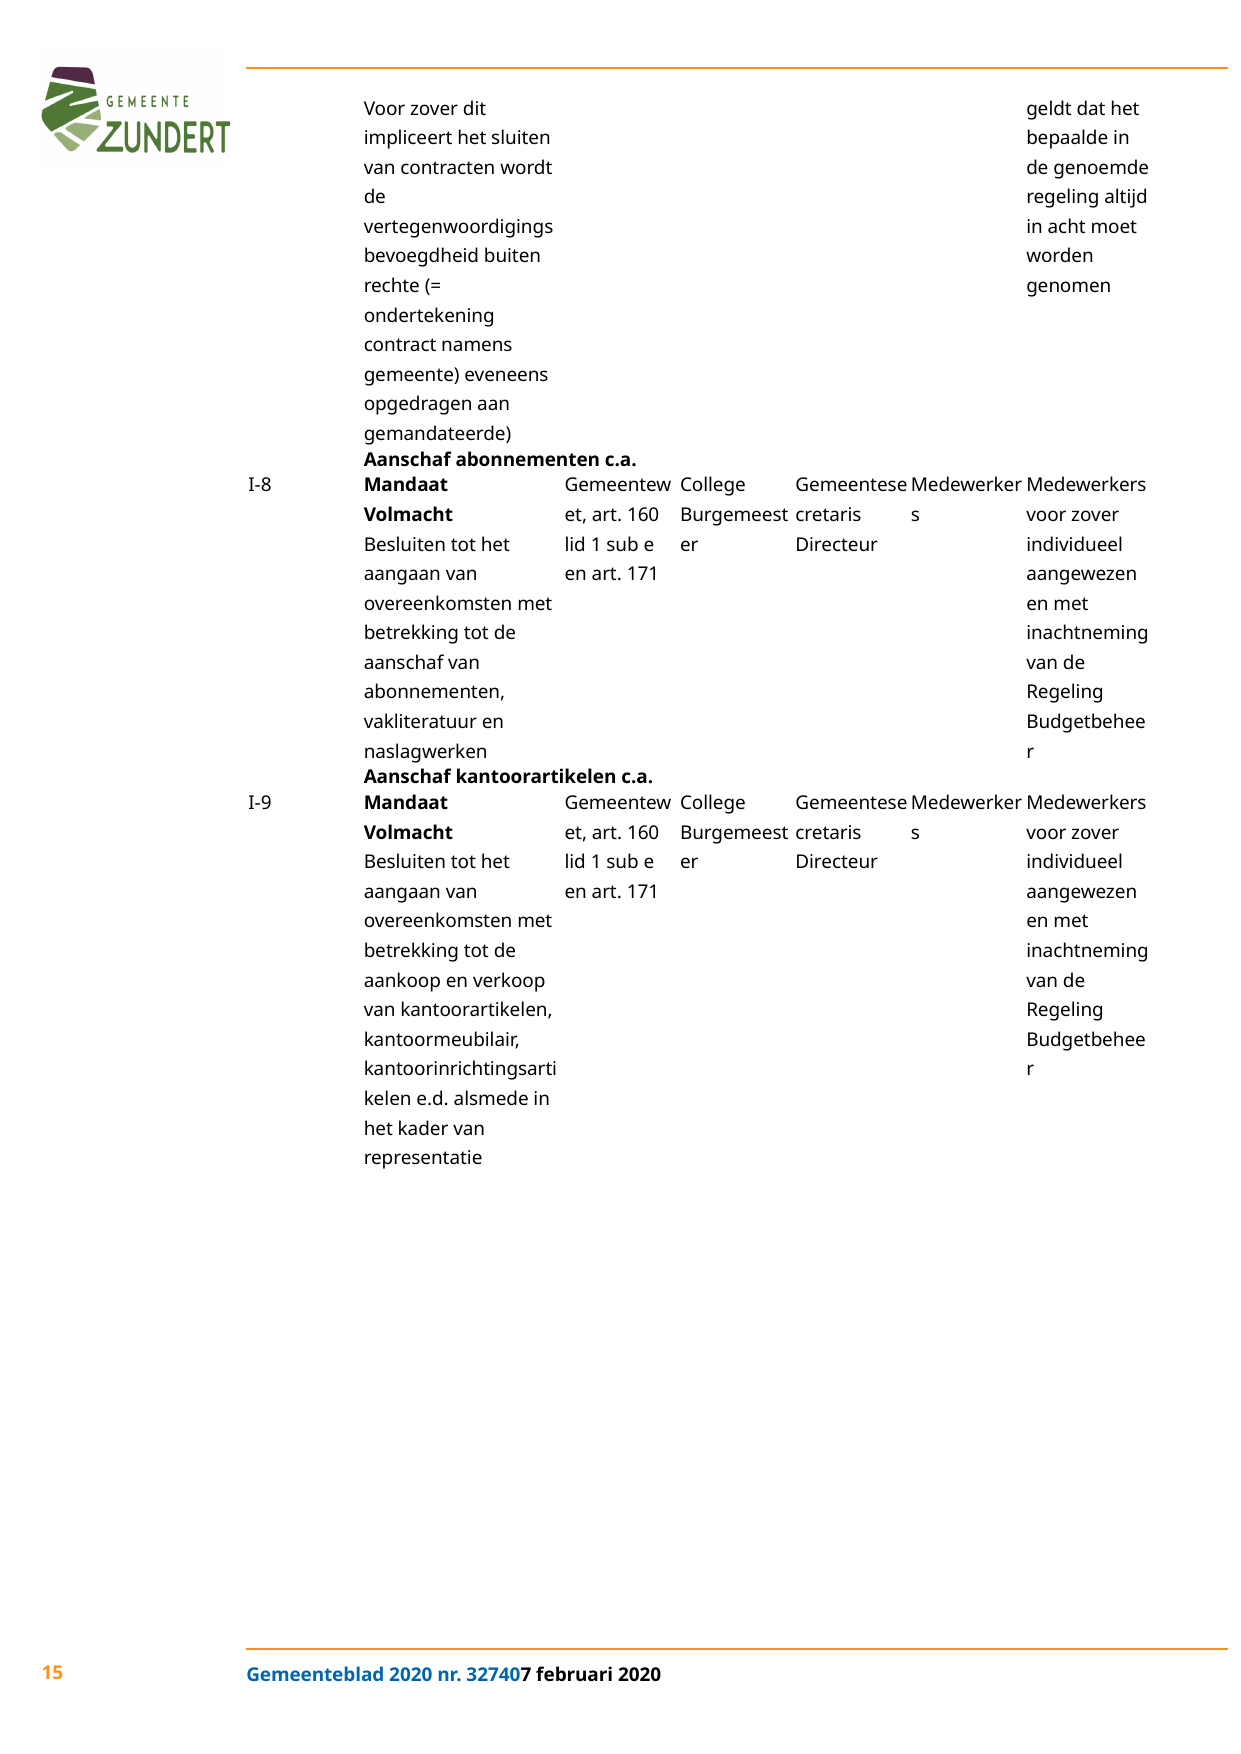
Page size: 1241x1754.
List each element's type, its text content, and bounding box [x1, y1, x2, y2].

table_cell Medewerkers voor zover individueel aangewezen en met inachtneming van de Regeling Budgetbeheer [1026, 472, 1152, 764]
table_cell [680, 95, 795, 446]
table_cell I-9 [248, 789, 363, 1170]
table_cell Gemeentewet, art. 160 lid 1 sub e en art. 171 [564, 472, 680, 764]
table_cell Mandaat Volmacht Besluiten tot het aangaan van overeenkomsten met betrekking tot de aankoop en verkoop van kantoorartikelen, kantoormeubilair, kantoorinrichtingsartikelen e.d. alsmede in het kader van representatie [364, 789, 564, 1170]
table_cell [248, 446, 363, 472]
table_cell [564, 95, 680, 446]
table_cell Medewerkers [911, 472, 1026, 764]
table_cell Mandaat Volmacht Besluiten tot het aangaan van overeenkomsten met betrekking tot de aanschaf van abonnementen, vakliteratuur en naslagwerken [364, 472, 564, 764]
table_cell [795, 95, 911, 446]
table_cell Voor zover dit impliceert het sluiten van contracten wordt de vertegenwoordigingsbevoegdheid buiten rechte (= ondertekening contract namens gemeente) eveneens opgedragen aan gemandateerde) [364, 95, 564, 446]
table_cell College Burgemeester [680, 789, 795, 1170]
table_cell Gemeentesecretaris Directeur [795, 472, 911, 764]
table_cell Gemeentewet, art. 160 lid 1 sub e en art. 171 [564, 789, 680, 1170]
table_cell Aanschaf kantoorartikelen c.a. [364, 764, 1152, 789]
picture [41, 47, 231, 172]
table_cell [248, 764, 363, 789]
table_cell [911, 95, 1026, 446]
table_cell Aanschaf abonnementen c.a. [364, 446, 1152, 472]
table_cell Medewerkers [911, 789, 1026, 1170]
table_cell [248, 95, 363, 446]
table_cell College Burgemeester [680, 472, 795, 764]
table_cell Gemeentesecretaris Directeur [795, 789, 911, 1170]
table_cell Medewerkers voor zover individueel aangewezen en met inachtneming van de Regeling Budgetbeheer [1026, 789, 1152, 1170]
table_cell geldt dat het bepaalde in de genoemde regeling altijd in acht moet worden genomen [1026, 95, 1152, 446]
table_cell I-8 [248, 472, 363, 764]
